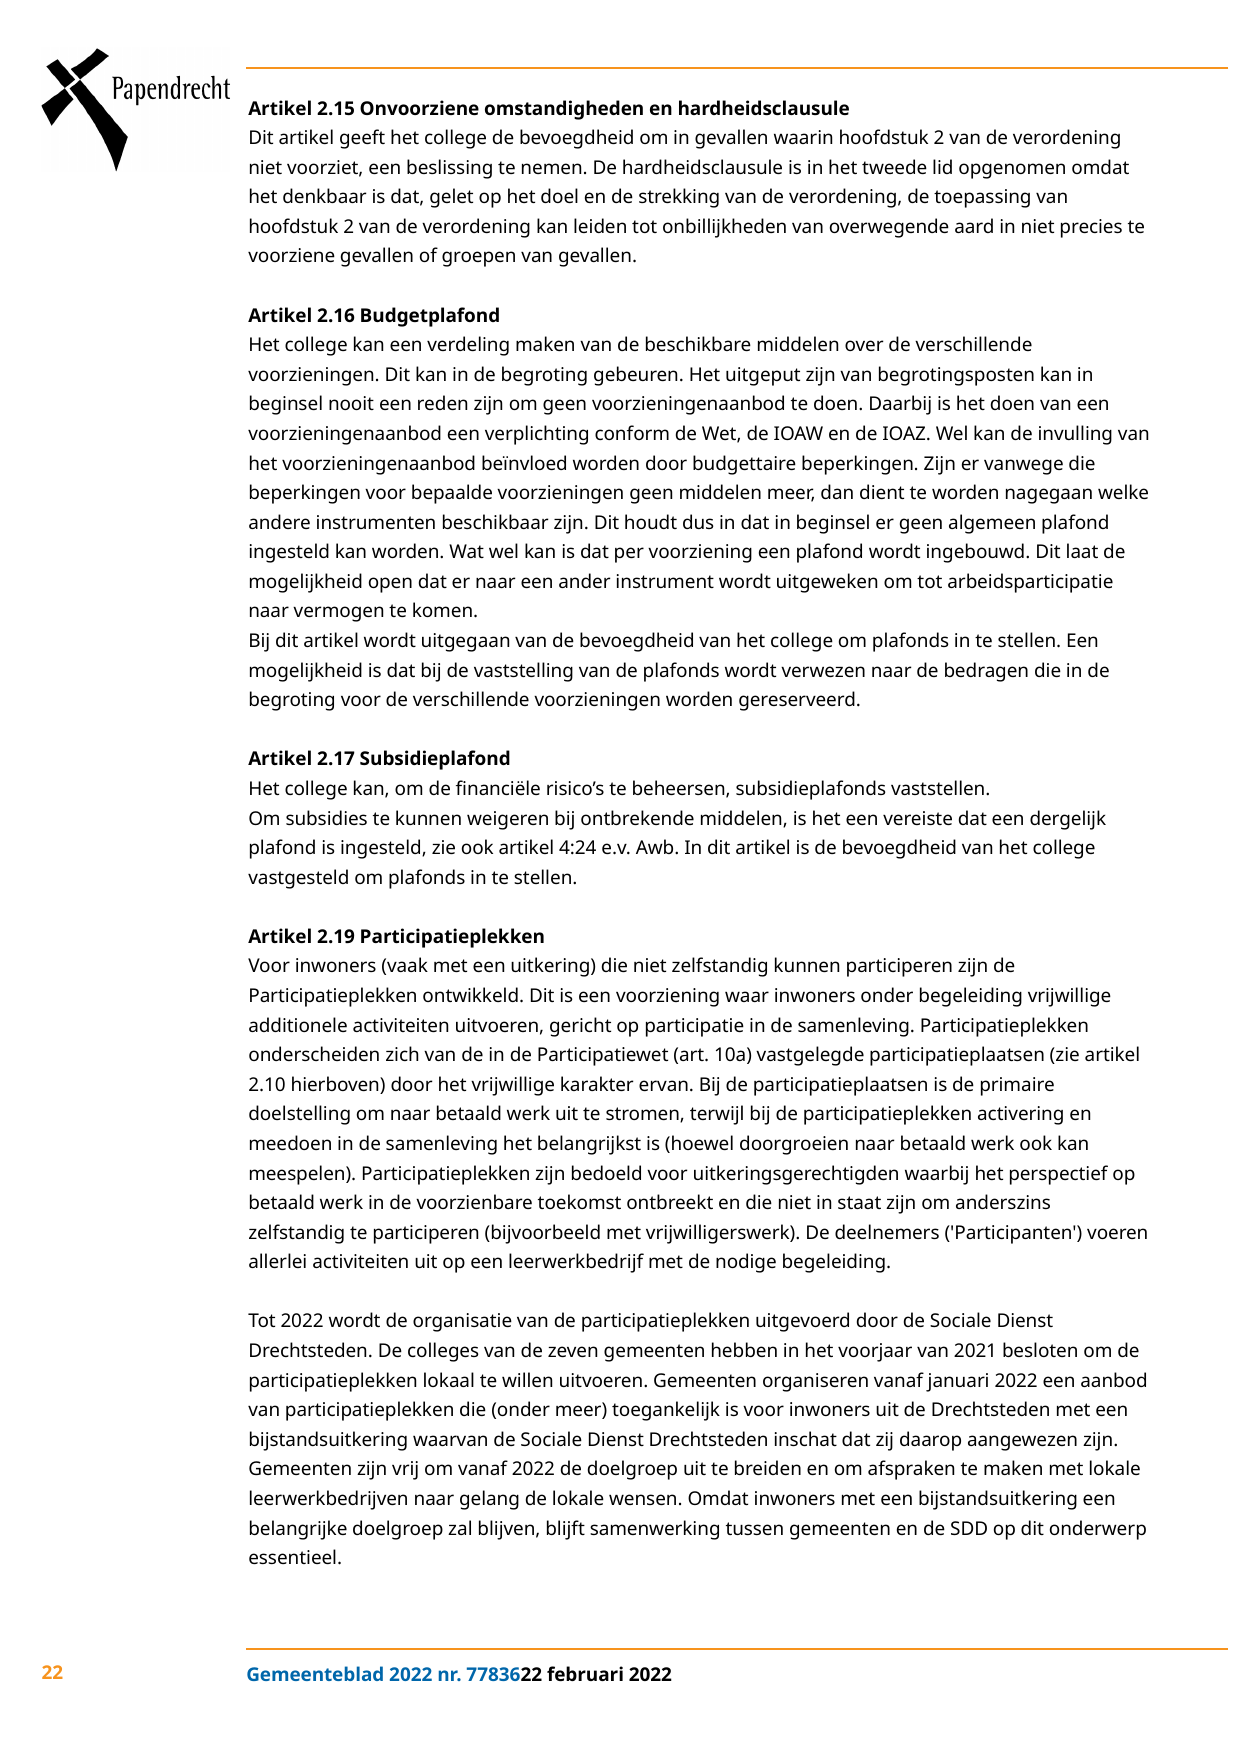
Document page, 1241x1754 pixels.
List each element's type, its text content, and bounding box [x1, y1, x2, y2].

text Tot 2022 wordt de organisatie van de participatieplekken uitgevoerd door de Sociale Dienst Drechtsteden. De colleges van de zeven gemeenten hebben in het voorjaar van 2021 besloten om de participatieplekken lokaal te willen uitvoeren. Gemeenten organiseren vanaf januari 2022 een aanbod van participatieplekken die (onder meer) toegankelijk is voor inwoners uit de Drechtsteden met een bijstandsuitkering waarvan de Sociale Dienst Drechtsteden inschat dat zij daarop aangewezen zijn. Gemeenten zijn vrij om vanaf 2022 de doelgroep uit te breiden en om afspraken te maken met lokale leerwerkbedrijven naar gelang de lokale wensen. Omdat inwoners met een bijstandsuitkering een belangrijke doelgroep zal blijven, blijft samenwerking tussen gemeenten en de SDD op dit onderwerp essentieel. [248, 1308, 1152, 1570]
text Artikel 2.19 Participatieplekken [248, 923, 1152, 949]
text Het college kan, om de financiële risico’s te beheersen, subsidieplafonds vaststellen. [248, 775, 1152, 801]
picture [41, 47, 231, 172]
text Het college kan een verdeling maken van de beschikbare middelen over de verschillende voorzieningen. Dit kan in de begroting gebeuren. Het uitgeput zijn van begrotingsposten kan in beginsel nooit een reden zijn om geen voorzieningenaanbod te doen. Daarbij is het doen van een voorzieningenaanbod een verplichting conform de Wet, de IOAW en de IOAZ. Wel kan de invulling van het voorzieningenaanbod beïnvloed worden door budgettaire beperkingen. Zijn er vanwege die beperkingen voor bepaalde voorzieningen geen middelen meer, dan dient te worden nagegaan welke andere instrumenten beschikbaar zijn. Dit houdt dus in dat in beginsel er geen algemeen plafond ingesteld kan worden. Wat wel kan is dat per voorziening een plafond wordt ingebouwd. Dit laat de mogelijkheid open dat er naar een ander instrument wordt uitgeweken om tot arbeidsparticipatie naar vermogen te komen. [248, 331, 1152, 623]
text Artikel 2.17 Subsidieplafond [248, 746, 1152, 771]
text Artikel 2.16 Budgetplafond [248, 302, 1152, 328]
text Artikel 2.15 Onvoorziene omstandigheden en hardheidsclausule [248, 95, 1152, 121]
text Dit artikel geeft het college de bevoegdheid om in gevallen waarin hoofdstuk 2 van de verordening niet voorziet, een beslissing te nemen. De hardheidsclausule is in het tweede lid opgenomen omdat het denkbaar is dat, gelet op het doel en de strekking van de verordening, de toepassing van hoofdstuk 2 van de verordening kan leiden tot onbillijkheden van overwegende aard in niet precies te voorziene gevallen of groepen van gevallen. [248, 124, 1152, 268]
text Om subsidies te kunnen weigeren bij ontbrekende middelen, is het een vereiste dat een dergelijk plafond is ingesteld, zie ook artikel 4:24 e.v. Awb. In dit artikel is de bevoegdheid van het college vastgesteld om plafonds in te stellen. [248, 805, 1152, 890]
text Voor inwoners (vaak met een uitkering) die niet zelfstandig kunnen participeren zijn de Participatieplekken ontwikkeld. Dit is een voorziening waar inwoners onder begeleiding vrijwillige additionele activiteiten uitvoeren, gericht op participatie in de samenleving. Participatieplekken onderscheiden zich van de in de Participatiewet (art. 10a) vastgelegde participatieplaatsen (zie artikel 2.10 hierboven) door het vrijwillige karakter ervan. Bij de participatieplaatsen is de primaire doelstelling om naar betaald werk uit te stromen, terwijl bij de participatieplekken activering en meedoen in de samenleving het belangrijkst is (hoewel doorgroeien naar betaald werk ook kan meespelen). Participatieplekken zijn bedoeld voor uitkeringsgerechtigden waarbij het perspectief op betaald werk in de voorzienbare toekomst ontbreekt en die niet in staat zijn om anderszins zelfstandig te participeren (bijvoorbeeld met vrijwilligerswerk). De deelnemers ('Participanten') voeren allerlei activiteiten uit op een leerwerkbedrijf met de nodige begeleiding. [248, 953, 1152, 1274]
text Bij dit artikel wordt uitgegaan van de bevoegdheid van het college om plafonds in te stellen. Een mogelijkheid is dat bij de vaststelling van de plafonds wordt verwezen naar de bedragen die in de begroting voor de verschillende voorzieningen worden gereserveerd. [248, 627, 1152, 712]
